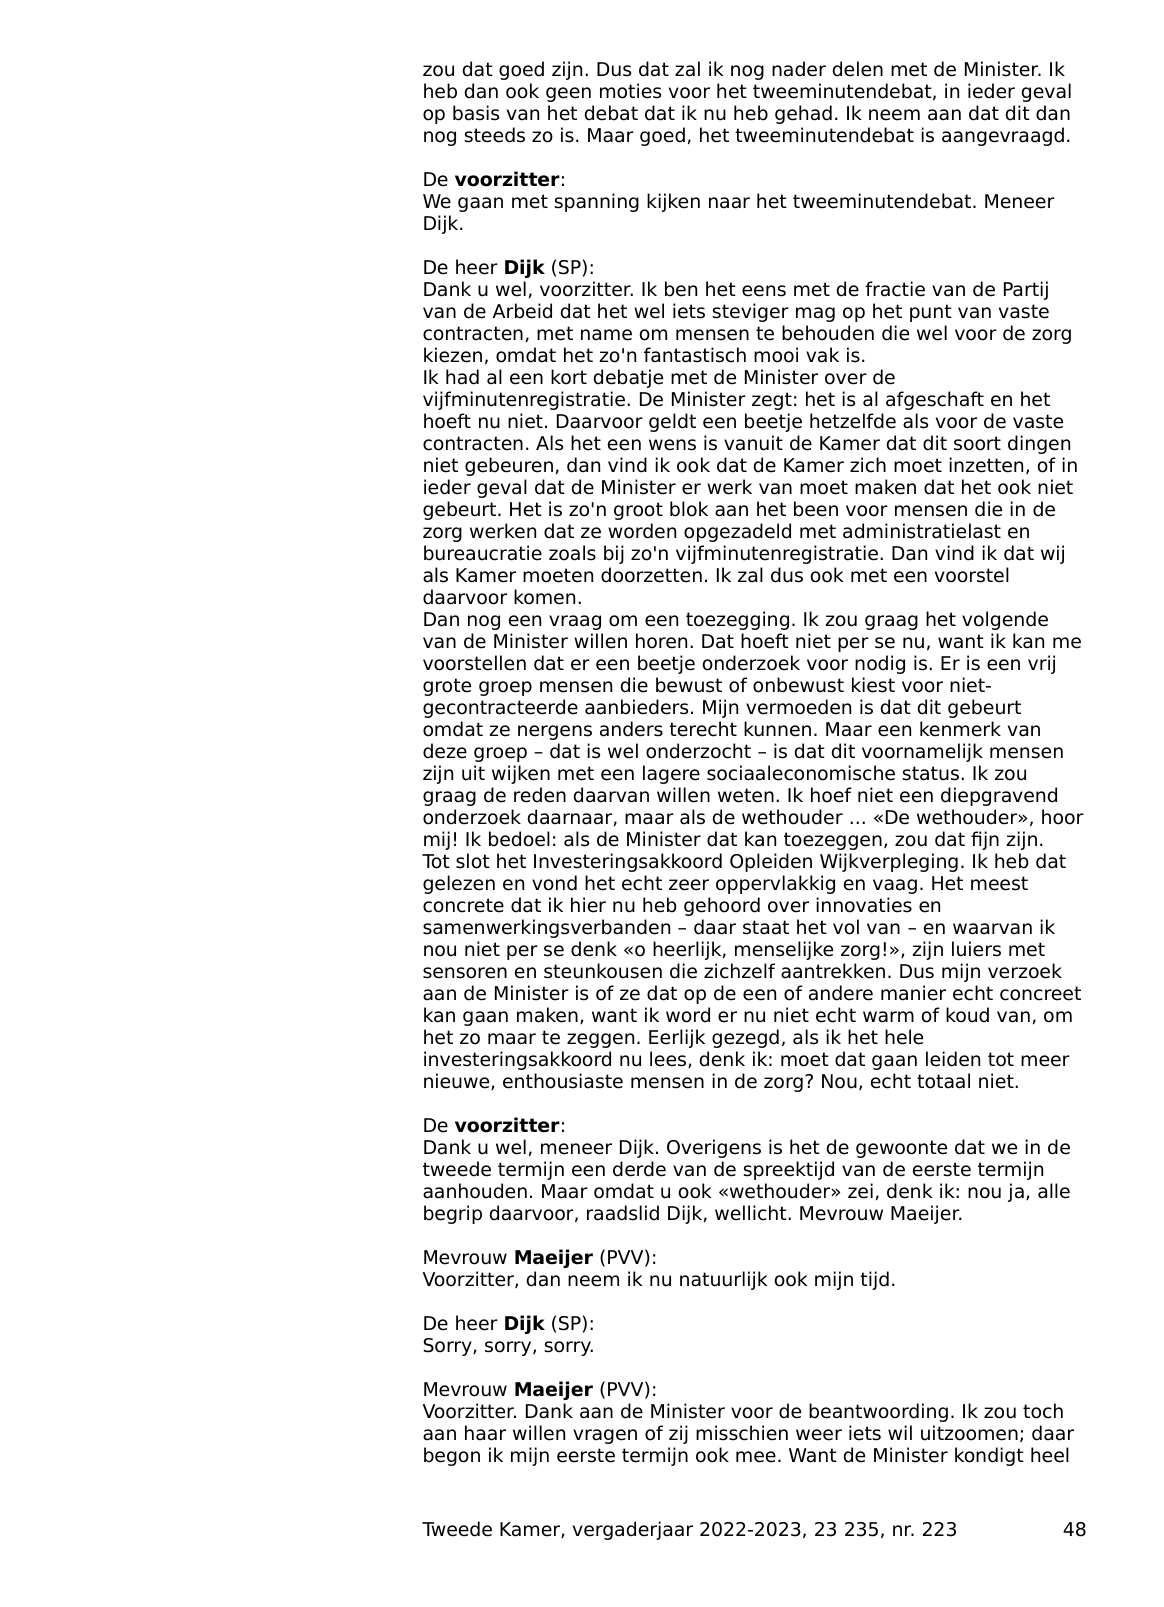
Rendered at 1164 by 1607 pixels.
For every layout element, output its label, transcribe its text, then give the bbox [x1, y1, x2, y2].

text Sorry, sorry, sorry. [422, 1335, 1087, 1357]
text Mevrouw Maeijer (PVV): [422, 1247, 1087, 1269]
text Mevrouw Maeijer (PVV): [422, 1379, 1087, 1401]
text De voorzitter: [422, 1115, 1087, 1137]
text Voorzitter, dan neem ik nu natuurlijk ook mijn tijd. [422, 1269, 1087, 1291]
text Voorzitter. Dank aan de Minister voor de beantwoording. Ik zou toch aan haar willen vragen of zij misschien weer iets wil uitzoomen; daar begon ik mijn eerste termijn ook mee. Want de Minister kondigt heel [422, 1401, 1087, 1467]
text We gaan met spanning kijken naar het tweeminutendebat. Meneer Dijk. [422, 191, 1087, 235]
text Tot slot het Investeringsakkoord Opleiden Wijkverpleging. Ik heb dat gelezen en vond het echt zeer oppervlakkig en vaag. Het meest concrete dat ik hier nu heb gehoord over innovaties en samenwerkingsverbanden – daar staat het vol van – en waarvan ik nou niet per se denk «o heerlijk, menselijke zorg!», zijn luiers met sensoren en steunkousen die zichzelf aantrekken. Dus mijn verzoek aan de Minister is of ze dat op de een of andere manier echt concreet kan gaan maken, want ik word er nu niet echt warm of koud van, om het zo maar te zeggen. Eerlijk gezegd, als ik het hele investeringsakkoord nu lees, denk ik: moet dat gaan leiden tot meer nieuwe, enthousiaste mensen in de zorg? Nou, echt totaal niet. [422, 851, 1087, 1092]
text Dan nog een vraag om een toezegging. Ik zou graag het volgende van de Minister willen horen. Dat hoeft niet per se nu, want ik kan me voorstellen dat er een beetje onderzoek voor nodig is. Er is een vrij grote groep mensen die bewust of onbewust kiest voor niet-gecontracteerde aanbieders. Mijn vermoeden is dat dit gebeurt omdat ze nergens anders terecht kunnen. Maar een kenmerk van deze groep – dat is wel onderzocht – is dat dit voornamelijk mensen zijn uit wijken met een lagere sociaaleconomische status. Ik zou graag de reden daarvan willen weten. Ik hoef niet een diepgravend onderzoek daarnaar, maar als de wethouder ... «De wethouder», hoor mij! Ik bedoel: als de Minister dat kan toezeggen, zou dat fijn zijn. [422, 609, 1087, 851]
text De heer Dijk (SP): [422, 1313, 1087, 1335]
text De voorzitter: [422, 169, 1087, 191]
text Dank u wel, voorzitter. Ik ben het eens met de fractie van de Partij van de Arbeid dat het wel iets steviger mag op het punt van vaste contracten, met name om mensen te behouden die wel voor de zorg kiezen, omdat het zo'n fantastisch mooi vak is. [422, 279, 1087, 367]
text Dank u wel, meneer Dijk. Overigens is het de gewoonte dat we in de tweede termijn een derde van de spreektijd van de eerste termijn aanhouden. Maar omdat u ook «wethouder» zei, denk ik: nou ja, alle begrip daarvoor, raadslid Dijk, wellicht. Mevrouw Maeijer. [422, 1137, 1087, 1224]
text Ik had al een kort debatje met de Minister over de vijfminutenregistratie. De Minister zegt: het is al afgeschaft en het hoeft nu niet. Daarvoor geldt een beetje hetzelfde als voor de vaste contracten. Als het een wens is vanuit de Kamer dat dit soort dingen niet gebeuren, dan vind ik ook dat de Kamer zich moet inzetten, of in ieder geval dat de Minister er werk van moet maken dat het ook niet gebeurt. Het is zo'n groot blok aan het been voor mensen die in de zorg werken dat ze worden opgezadeld met administratielast en bureaucratie zoals bij zo'n vijfminutenregistratie. Dan vind ik dat wij als Kamer moeten doorzetten. Ik zal dus ook met een voorstel daarvoor komen. [422, 367, 1087, 609]
text zou dat goed zijn. Dus dat zal ik nog nader delen met de Minister. Ik heb dan ook geen moties voor het tweeminutendebat, in ieder geval op basis van het debat dat ik nu heb gehad. Ik neem aan dat dit dan nog steeds zo is. Maar goed, het tweeminutendebat is aangevraagd. [422, 59, 1087, 147]
text De heer Dijk (SP): [422, 257, 1087, 279]
